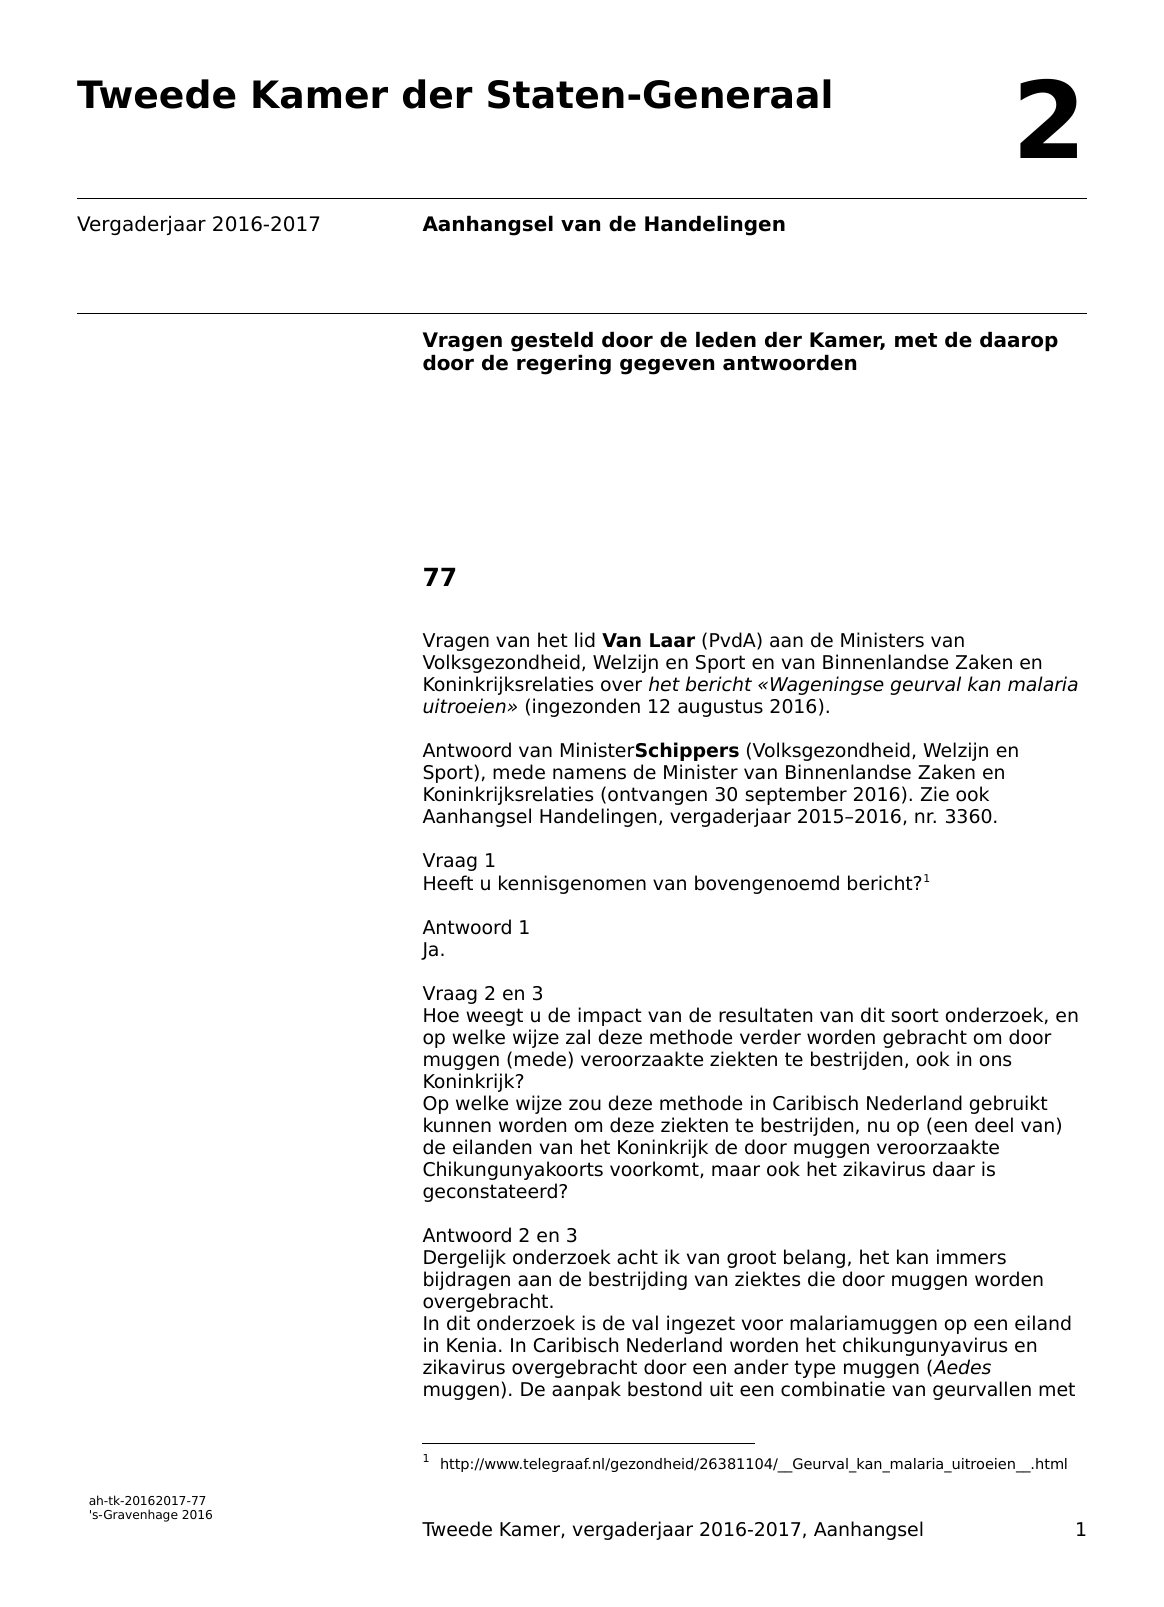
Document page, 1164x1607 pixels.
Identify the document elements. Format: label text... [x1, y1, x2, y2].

text Ja. [422, 938, 1087, 961]
text Antwoord 1 [422, 917, 1087, 938]
text Dergelijk onderzoek acht ik van groot belang, het kan immers bijdragen aan de bestrijding van ziektes die door muggen worden overgebracht. [422, 1247, 1087, 1313]
text 77 [422, 563, 1087, 592]
text In dit onderzoek is de val ingezet voor malariamuggen op een eiland in Kenia. In Caribisch Nederland worden het chikungunyavirus en zikavirus overgebracht door een ander type muggen (Aedes muggen). De aanpak bestond uit een combinatie van geurvallen met [422, 1313, 1087, 1401]
text http://www.telegraaf.nl/gezondheid/26381104/__Geurval_kan_malaria_uitroeien__.html [422, 1452, 1087, 1474]
text Antwoord 2 en 3 [422, 1225, 1087, 1247]
text ah-tk-20162017-77 [88, 1494, 323, 1508]
text Heeft u kennisgenomen van bovengenoemd bericht? [422, 872, 1087, 894]
table_cell Vragen gesteld door de leden der Kamer, met de daarop door de regering gegeven antwoorden [422, 314, 1087, 375]
table_header 2 [886, 59, 1087, 198]
text Hoe weegt u de impact van de resultaten van dit soort onderzoek, en op welke wijze zal deze methode verder worden gebracht om door muggen (mede) veroorzaakte ziekten te bestrijden, ook in ons Koninkrijk? [422, 1005, 1087, 1093]
table_cell [77, 314, 422, 375]
text Op welke wijze zou deze methode in Caribisch Nederland gebruikt kunnen worden om deze ziekten te bestrijden, nu op (een deel van) de eilanden van het Koninkrijk de door muggen veroorzaakte Chikungunyakoorts voorkomt, maar ook het zikavirus daar is geconstateerd? [422, 1093, 1087, 1202]
text Vragen van het lid Van Laar (PvdA) aan de Ministers van Volksgezondheid, Welzijn en Sport en van Binnenlandse Zaken en Koninkrijksrelaties over het bericht «Wageningse geurval kan malaria uitroeien» (ingezonden 12 augustus 2016). [422, 630, 1087, 718]
text Vraag 2 en 3 [422, 983, 1087, 1005]
table_cell Aanhangsel van de Handelingen [422, 199, 1087, 313]
table_cell Vergaderjaar 2016-2017 [77, 199, 422, 313]
text Vraag 1 [422, 850, 1087, 872]
text 's-Gravenhage 2016 [88, 1508, 323, 1522]
text Antwoord van MinisterSchippers (Volksgezondheid, Welzijn en Sport), mede namens de Minister van Binnenlandse Zaken en Koninkrijksrelaties (ontvangen 30 september 2016). Zie ook Aanhangsel Handelingen, vergaderjaar 2015–2016, nr. 3360. [422, 740, 1087, 828]
table_header Tweede Kamer der Staten-Generaal [77, 59, 886, 198]
